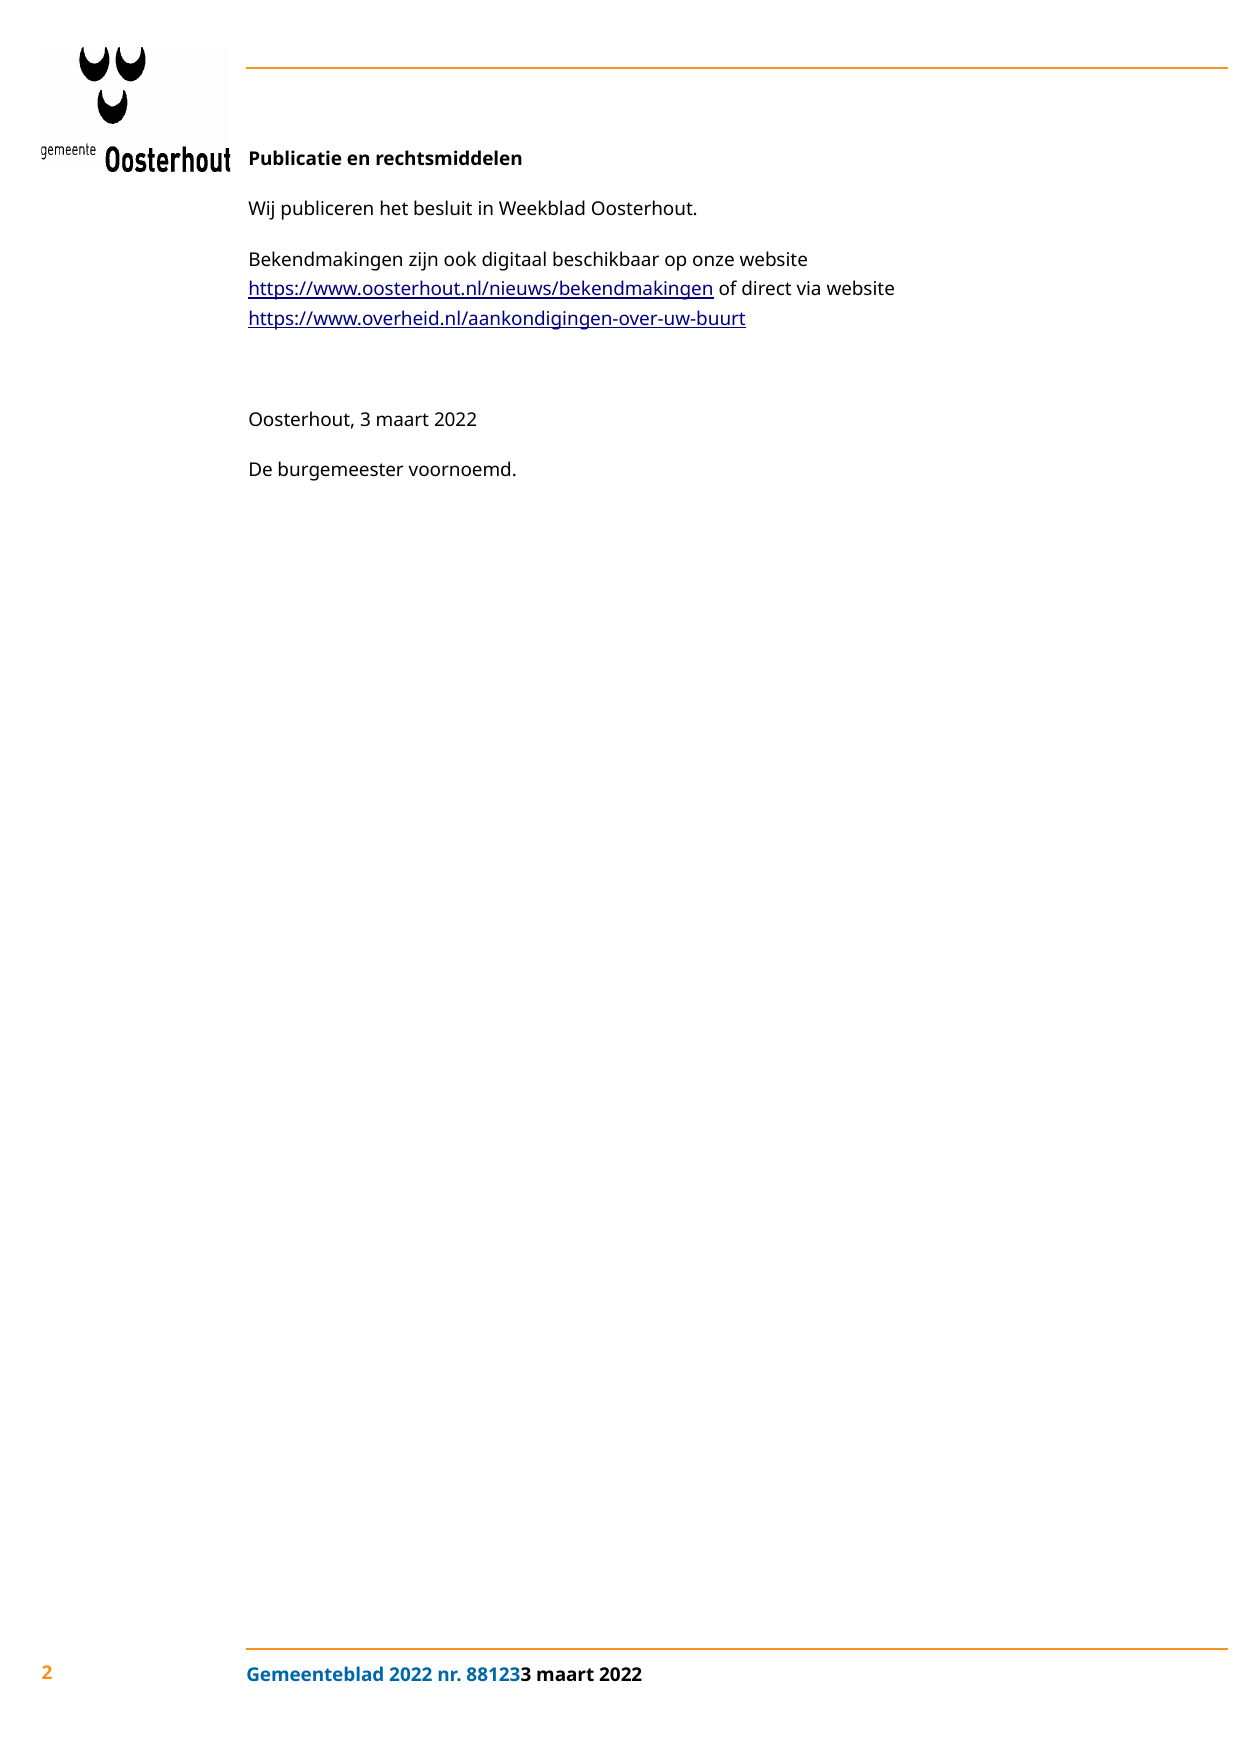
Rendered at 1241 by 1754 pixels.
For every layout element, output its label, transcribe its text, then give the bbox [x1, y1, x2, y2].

picture [41, 47, 231, 172]
text Publicatie en rechtsmiddelen [248, 145, 1152, 171]
text Bekendmakingen zijn ook digitaal beschikbaar op onze website https://www.oosterhout.nl/nieuws/bekendmakingen of direct via website https://www.overheid.nl/aankondigingen-over-uw-buurt [248, 246, 1152, 331]
text Wij publiceren het besluit in Weekblad Oosterhout. [248, 196, 1152, 221]
text De burgemeester voornoemd. [248, 456, 1152, 482]
text Oosterhout, 3 maart 2022 [248, 406, 1152, 432]
